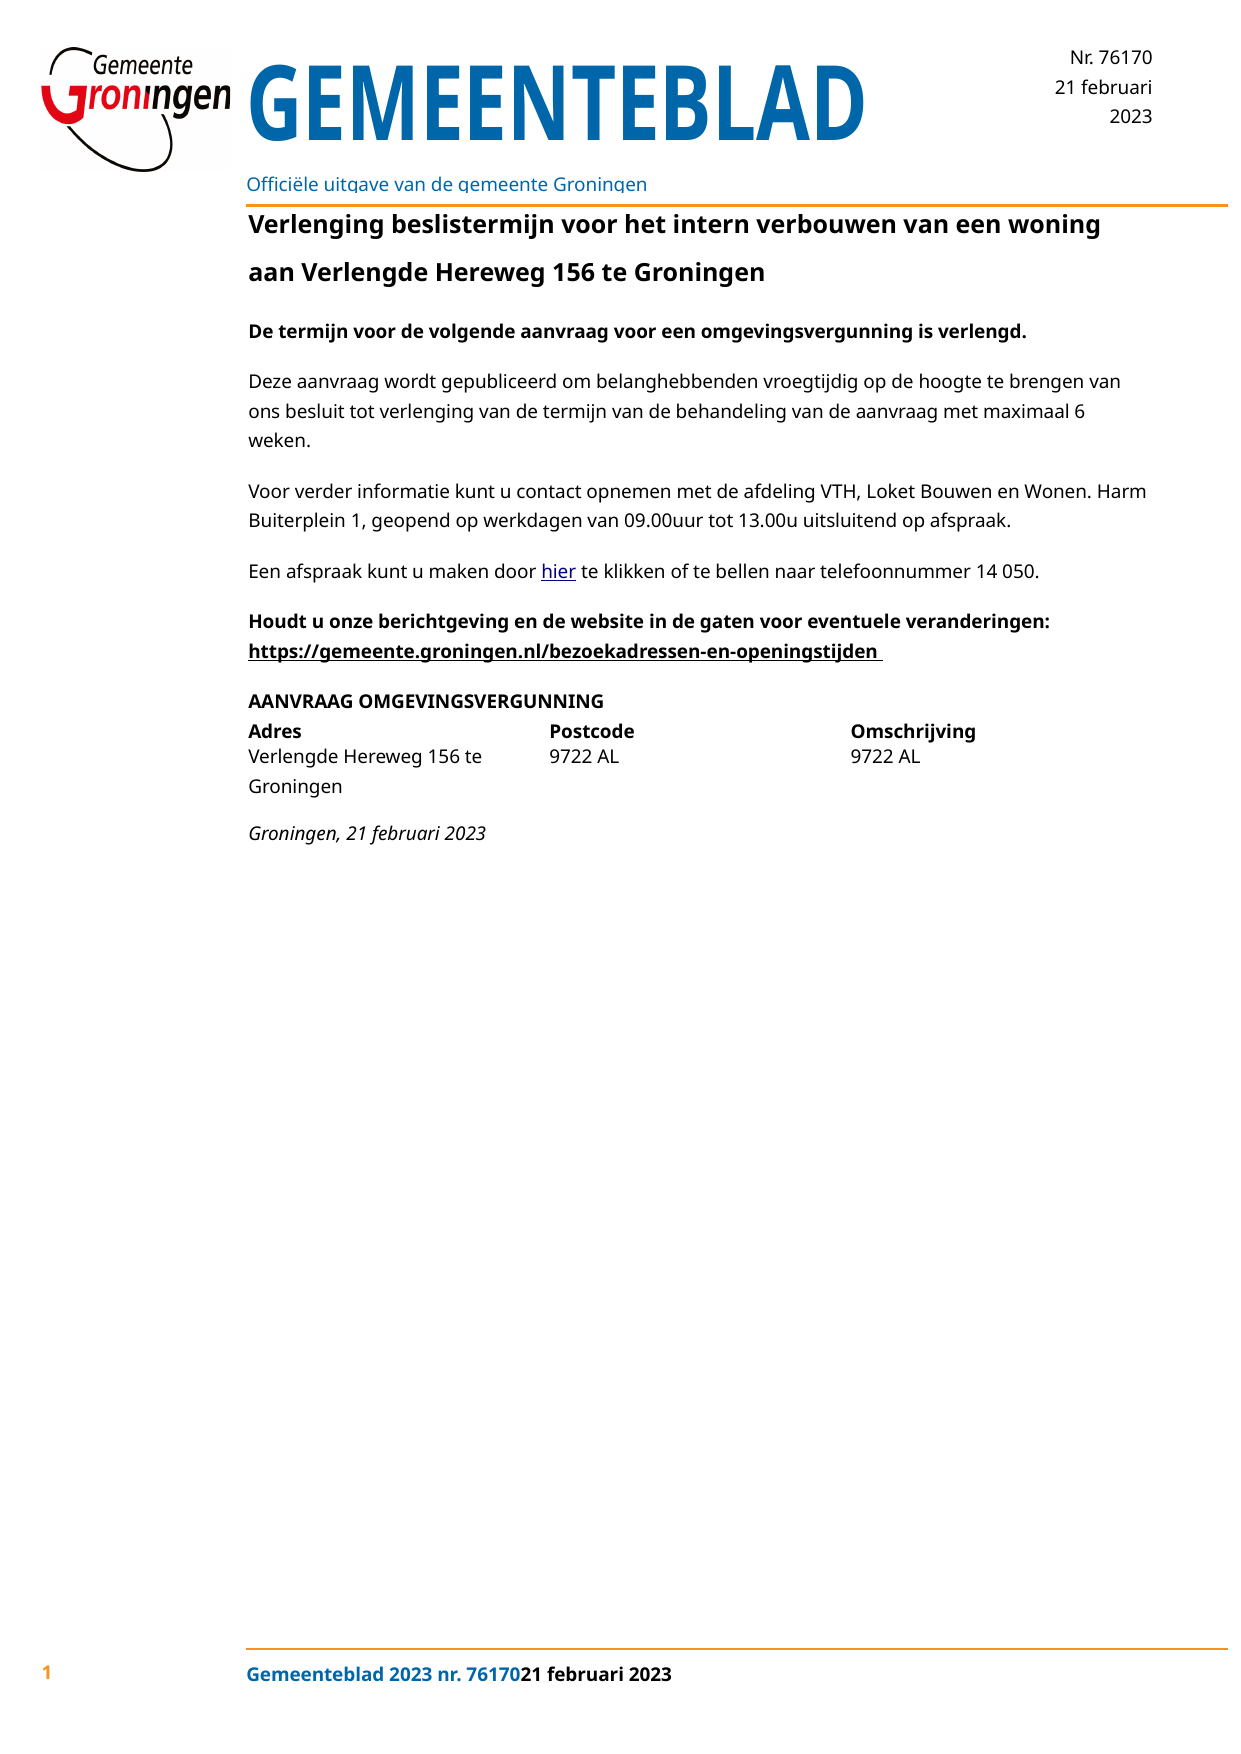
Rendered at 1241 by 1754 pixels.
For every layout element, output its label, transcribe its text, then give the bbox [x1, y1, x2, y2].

text Groningen, 21 februari 2023 [248, 821, 1152, 846]
text De termijn voor de volgende aanvraag voor een omgevingsvergunning is verlengd. [248, 318, 1152, 344]
text Een afspraak kunt u maken door hier te klikken of te bellen naar telefoonnummer 14 050. [248, 558, 1152, 584]
text Verlenging beslistermijn voor het intern verbouwen van een woning aan Verlengde Hereweg 156 te Groningen [248, 207, 1152, 288]
table_header Postcode [549, 718, 850, 744]
text Voor verder informatie kunt u contact opnemen met de afdeling VTH, Loket Bouwen en Wonen. Harm Buiterplein 1, geopend op werkdagen van 09.00uur tot 13.00u uitsluitend op afspraak. [248, 478, 1152, 533]
table_cell 9722 AL [850, 744, 1152, 799]
table_header Adres [248, 718, 549, 744]
text AANVRAAG OMGEVINGSVERGUNNING [248, 688, 1152, 714]
text Deze aanvraag wordt gepubliceerd om belanghebbenden vroegtijdig op de hoogte te brengen van ons besluit tot verlenging van de termijn van de behandeling van de aanvraag met maximaal 6 weken. [248, 368, 1152, 453]
table_cell Verlengde Hereweg 156 te Groningen [248, 744, 549, 799]
picture [41, 47, 231, 172]
table_header Omschrijving [850, 718, 1152, 744]
table_cell 9722 AL [549, 744, 850, 799]
text Houdt u onze berichtgeving en de website in de gaten voor eventuele veranderingen: https://gemeente.groningen.nl/bezoekadressen-en-openingstijden [248, 608, 1152, 664]
